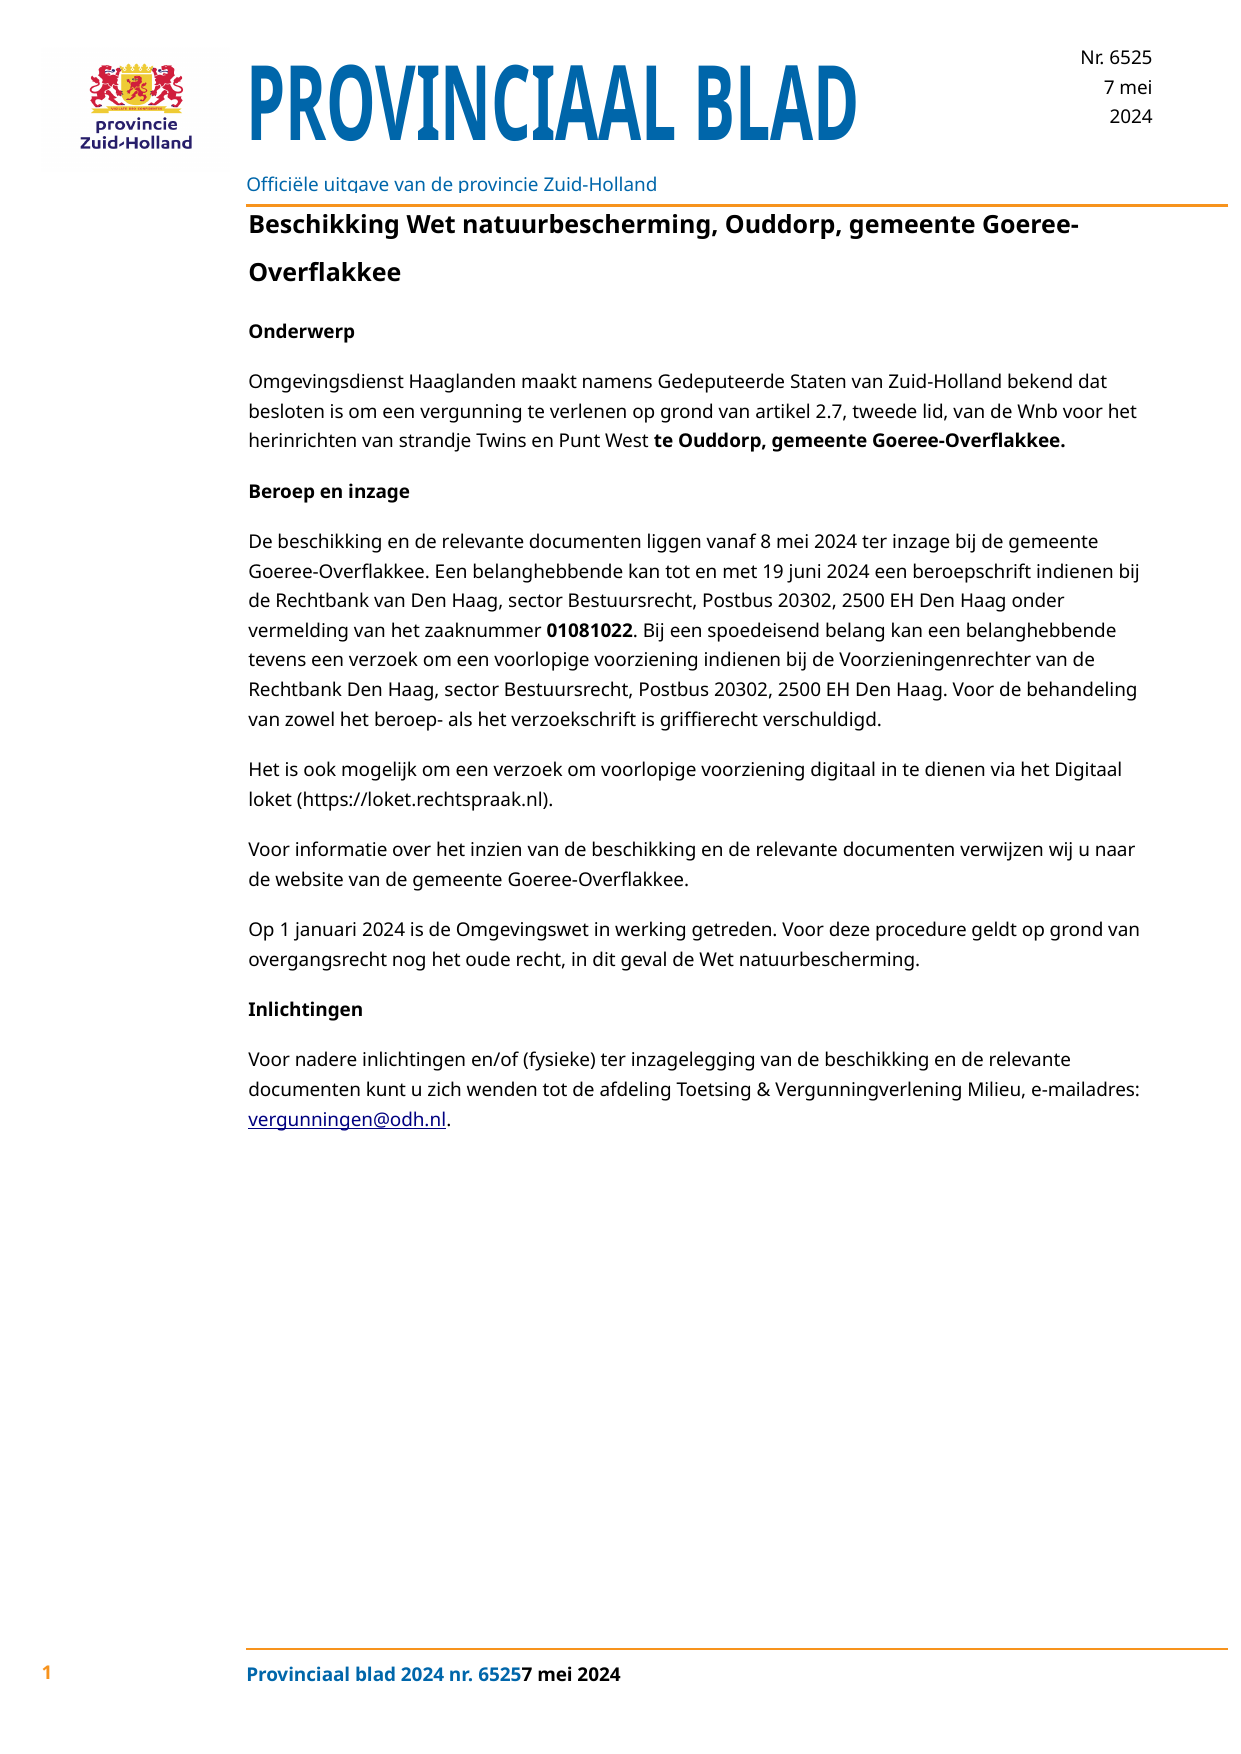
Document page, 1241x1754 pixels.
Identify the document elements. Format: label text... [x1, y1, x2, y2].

text Beroep en inzage [248, 478, 1152, 504]
text Inlichtingen [248, 996, 1152, 1022]
text Beschikking Wet natuurbescherming, Ouddorp, gemeente Goeree-Overflakkee [248, 207, 1152, 288]
text De beschikking en de relevante documenten liggen vanaf 8 mei 2024 ter inzage bij de gemeente Goeree-Overflakkee. Een belanghebbende kan tot en met 19 juni 2024 een beroepschrift indienen bij de Rechtbank van Den Haag, sector Bestuursrecht, Postbus 20302, 2500 EH Den Haag onder vermelding van het zaaknummer 01081022. Bij een spoedeisend belang kan een belanghebbende tevens een verzoek om een voorlopige voorziening indienen bij de Voorzieningenrechter van de Rechtbank Den Haag, sector Bestuursrecht, Postbus 20302, 2500 EH Den Haag. Voor de behandeling van zowel het beroep- als het verzoekschrift is griffierecht verschuldigd. [248, 528, 1152, 732]
text Onderwerp [248, 318, 1152, 344]
text Voor informatie over het inzien van de beschikking en de relevante documenten verwijzen wij u naar de website van de gemeente Goeree-Overflakkee. [248, 836, 1152, 892]
picture [41, 47, 231, 172]
text Op 1 januari 2024 is de Omgevingswet in werking getreden. Voor deze procedure geldt op grond van overgangsrecht nog het oude recht, in dit geval de Wet natuurbescherming. [248, 916, 1152, 972]
text Voor nadere inlichtingen en/of (fysieke) ter inzagelegging van de beschikking en de relevante documenten kunt u zich wenden tot de afdeling Toetsing & Vergunningverlening Milieu, e-mailadres: vergunningen@odh.nl. [248, 1047, 1152, 1132]
text Het is ook mogelijk om een verzoek om voorlopige voorziening digitaal in te dienen via het Digitaal loket (https://loket.rechtspraak.nl). [248, 756, 1152, 812]
text Omgevingsdienst Haaglanden maakt namens Gedeputeerde Staten van Zuid-Holland bekend dat besloten is om een vergunning te verlenen op grond van artikel 2.7, tweede lid, van de Wnb voor het herinrichten van strandje Twins en Punt West te Ouddorp, gemeente Goeree-Overflakkee. [248, 368, 1152, 453]
